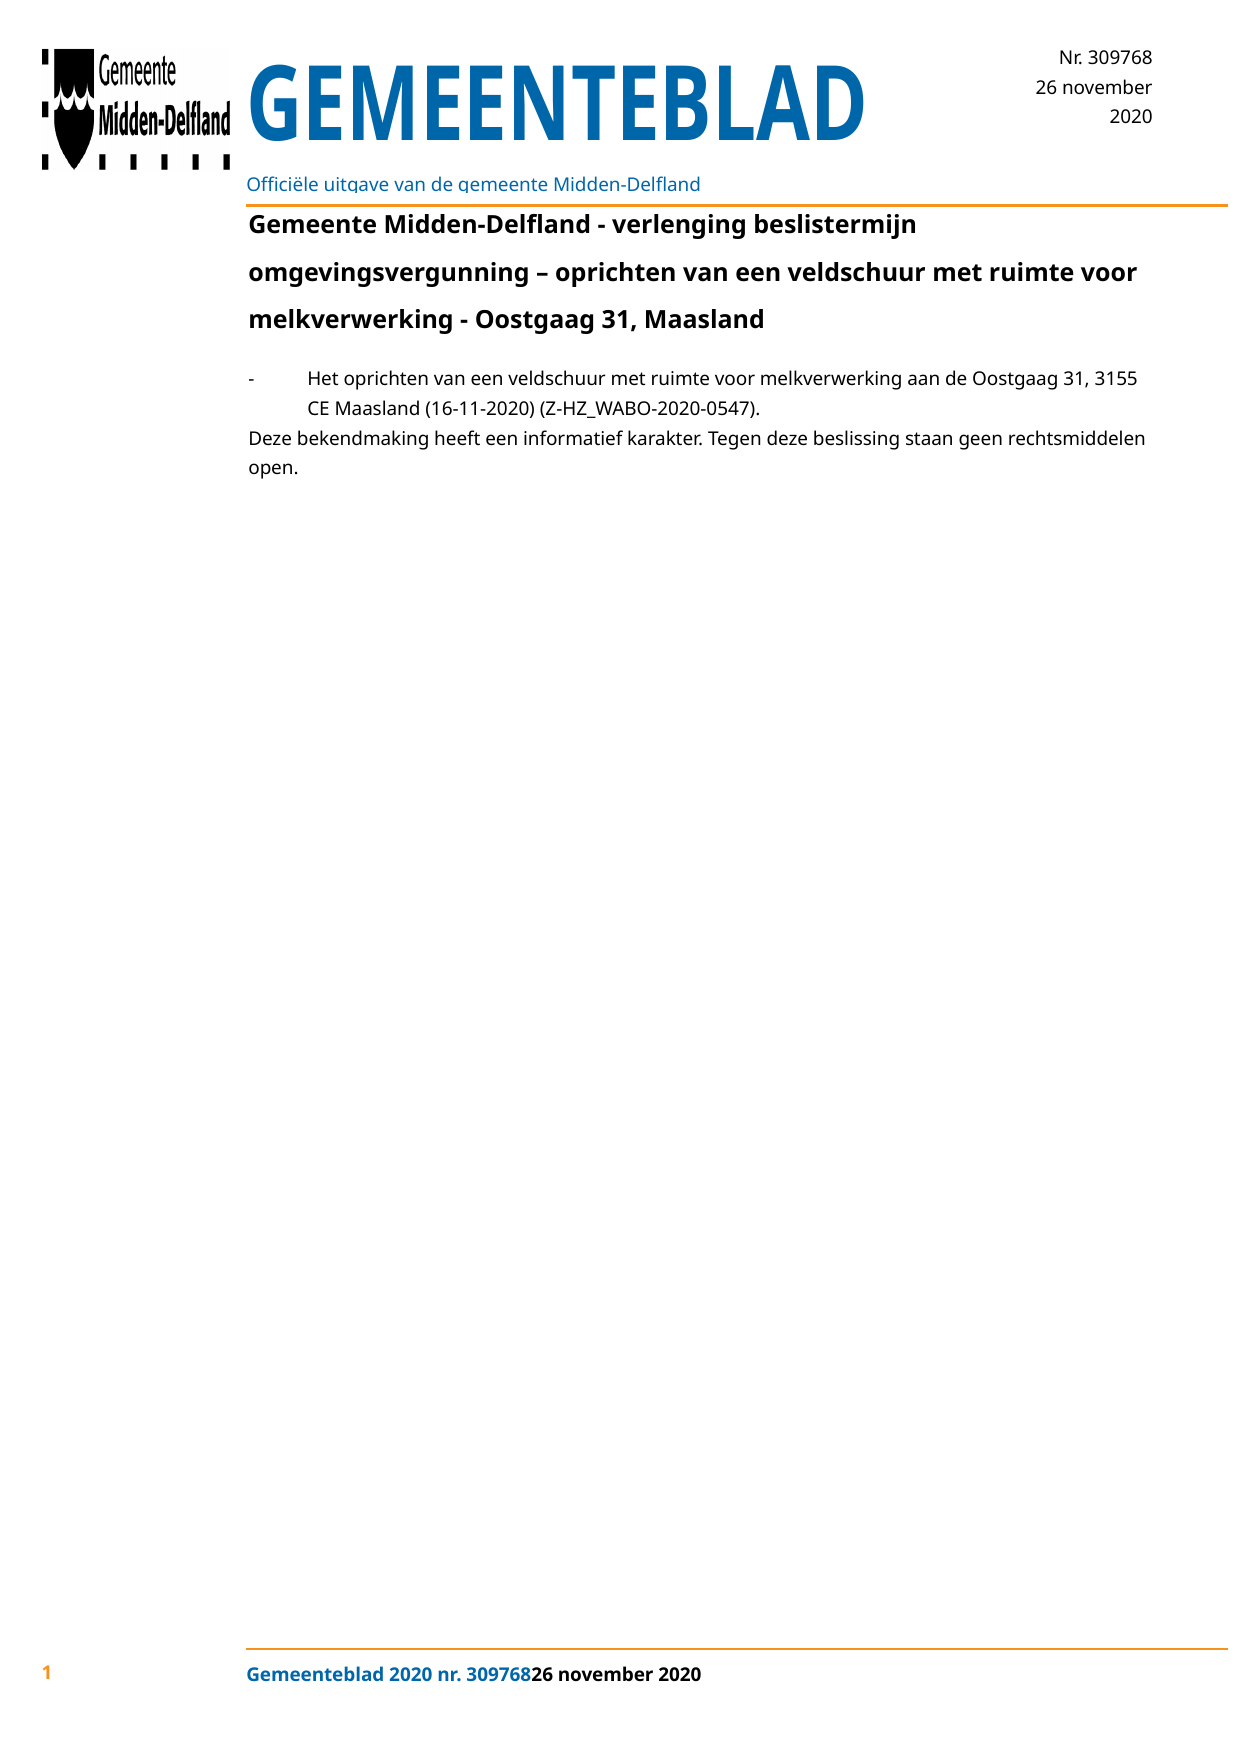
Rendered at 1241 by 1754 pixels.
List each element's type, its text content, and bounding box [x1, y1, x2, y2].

text Deze bekendmaking heeft een informatief karakter. Tegen deze beslissing staan geen rechtsmiddelen open. [248, 425, 1152, 480]
text Gemeente Midden-Delfland - verlenging beslistermijn omgevingsvergunning – oprichten van een veldschuur met ruimte voor melkverwerking - Oostgaag 31, Maasland [248, 207, 1152, 336]
list Het oprichten van een veldschuur met ruimte voor melkverwerking aan de Oostgaag 31, 3155 CE Maasland (16-11-2020) (Z-HZ_WABO-2020-0547). [248, 366, 1152, 421]
picture [41, 47, 231, 172]
